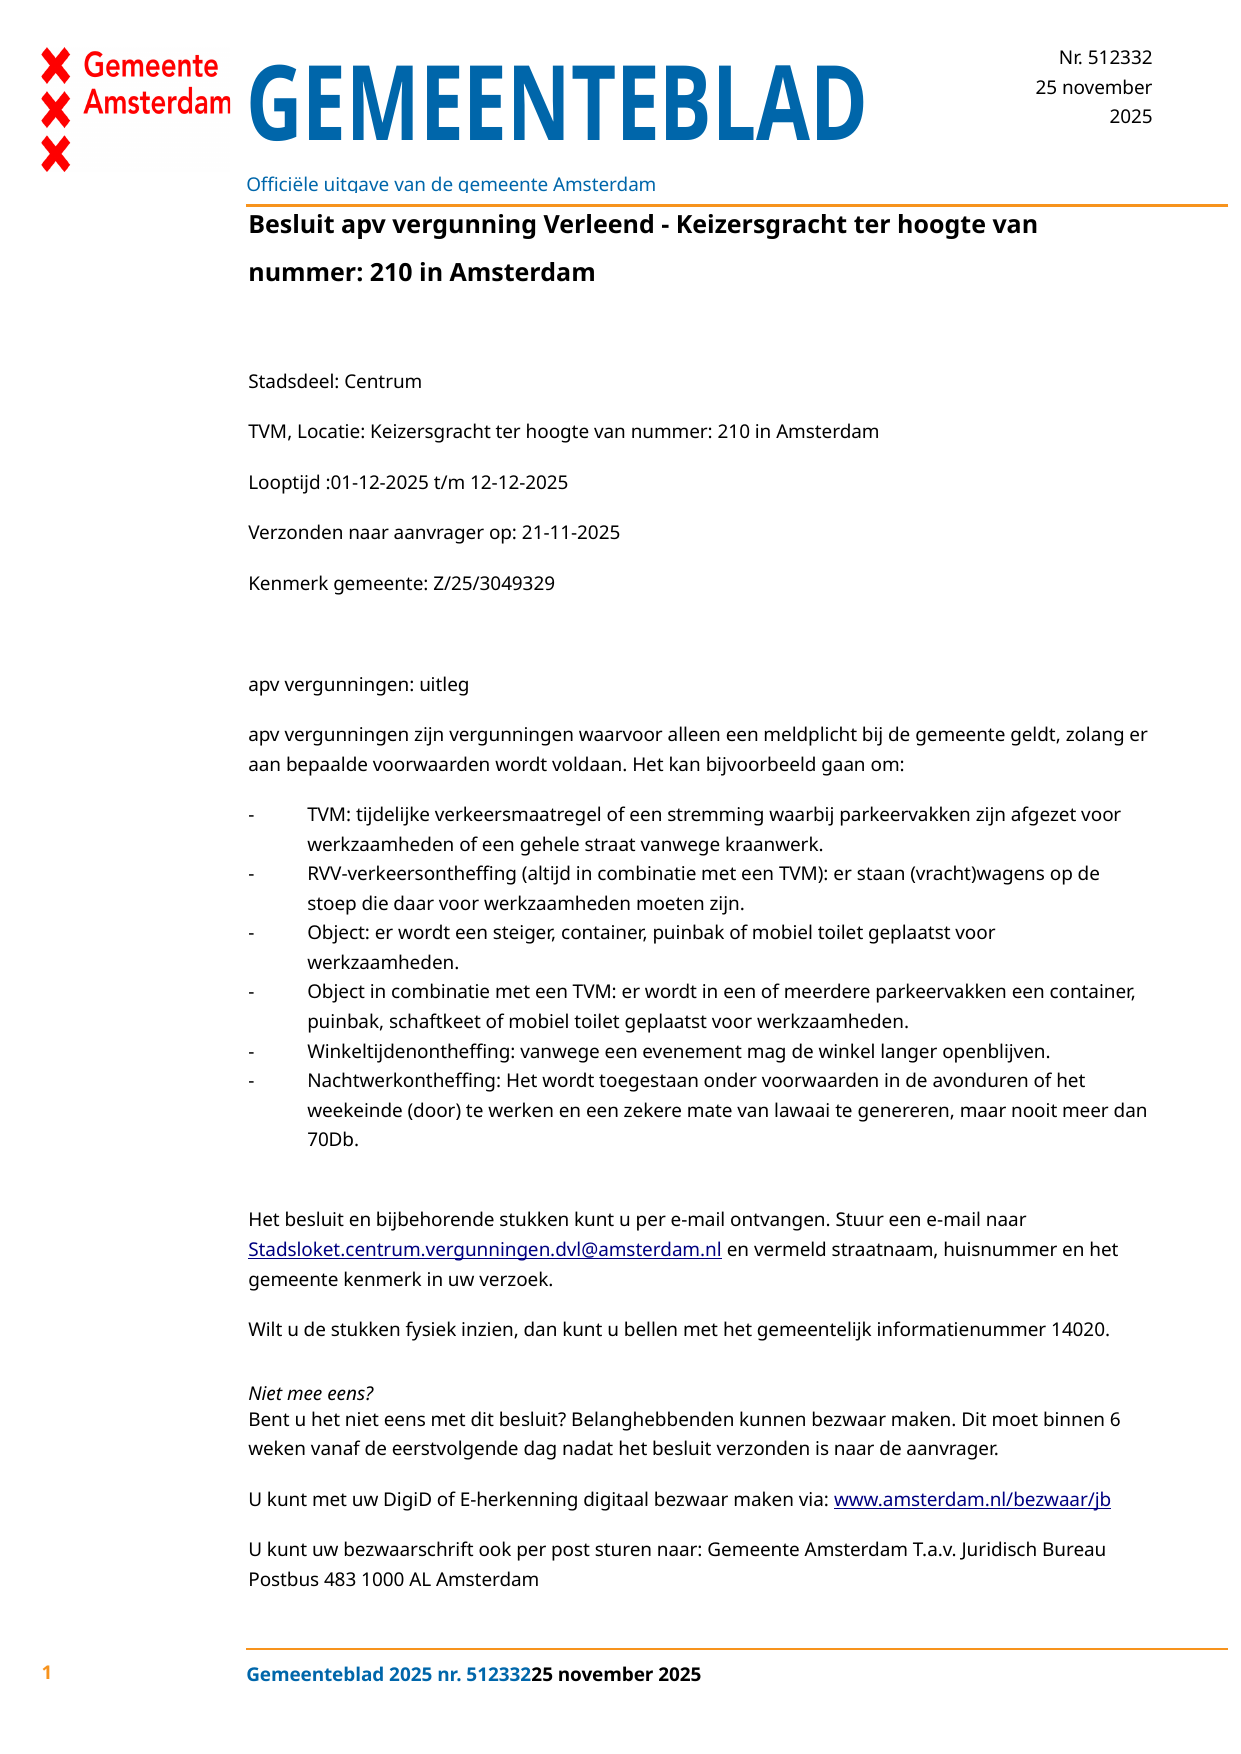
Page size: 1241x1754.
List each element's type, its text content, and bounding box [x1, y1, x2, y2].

text TVM, Locatie: Keizersgracht ter hoogte van nummer: 210 in Amsterdam [248, 419, 1152, 444]
text Stadsdeel: Centrum [248, 368, 1152, 394]
list Winkeltijdenontheffing: vanwege een evenement mag de winkel langer openblijven. [248, 1038, 1152, 1064]
picture [41, 47, 231, 172]
text Kenmerk gemeente: Z/25/3049329 [248, 570, 1152, 596]
text Bent u het niet eens met dit besluit? Belanghebbenden kunnen bezwaar maken. Dit moet binnen 6 weken vanaf de eerstvolgende dag nadat het besluit verzonden is naar de aanvrager. [248, 1406, 1152, 1461]
text Niet mee eens? [248, 1380, 1152, 1406]
text Besluit apv vergunning Verleend - Keizersgracht ter hoogte van nummer: 210 in Amsterdam [248, 207, 1152, 288]
list Object in combinatie met een TVM: er wordt in een of meerdere parkeervakken een container, puinbak, schaftkeet of mobiel toilet geplaatst voor werkzaamheden. [248, 979, 1152, 1034]
list RVV-verkeersontheffing (altijd in combinatie met een TVM): er staan (vracht)wagens op de stoep die daar voor werkzaamheden moeten zijn. [248, 860, 1152, 916]
text Het besluit en bijbehorende stukken kunt u per e-mail ontvangen. Stuur een e-mail naar Stadsloket.centrum.vergunningen.dvl@amsterdam.nl en vermeld straatnaam, huisnummer en het gemeente kenmerk in uw verzoek. [248, 1207, 1152, 1292]
list TVM: tijdelijke verkeersmaatregel of een stremming waarbij parkeervakken zijn afgezet voor werkzaamheden of een gehele straat vanwege kraanwerk. [248, 801, 1152, 857]
list Object: er wordt een steiger, container, puinbak of mobiel toilet geplaatst voor werkzaamheden. [248, 919, 1152, 975]
text Looptijd :01-12-2025 t/m 12-12-2025 [248, 469, 1152, 495]
text Verzonden naar aanvrager op: 21-11-2025 [248, 519, 1152, 545]
text Wilt u de stukken fysiek inzien, dan kunt u bellen met het gemeentelijk informatienummer 14020. [248, 1316, 1152, 1342]
text apv vergunningen zijn vergunningen waarvoor alleen een meldplicht bij de gemeente geldt, zolang er aan bepaalde voorwaarden wordt voldaan. Het kan bijvoorbeeld gaan om: [248, 721, 1152, 777]
text U kunt met uw DigiD of E-herkenning digitaal bezwaar maken via: www.amsterdam.nl/bezwaar/jb [248, 1486, 1152, 1512]
text U kunt uw bezwaarschrift ook per post sturen naar: Gemeente Amsterdam T.a.v. Juridisch Bureau Postbus 483 1000 AL Amsterdam [248, 1536, 1152, 1592]
list Nachtwerkontheffing: Het wordt toegestaan onder voorwaarden in de avonduren of het weekeinde (door) te werken en een zekere mate van lawaai te genereren, maar nooit meer dan 70Db. [248, 1067, 1152, 1152]
text apv vergunningen: uitleg [248, 671, 1152, 697]
